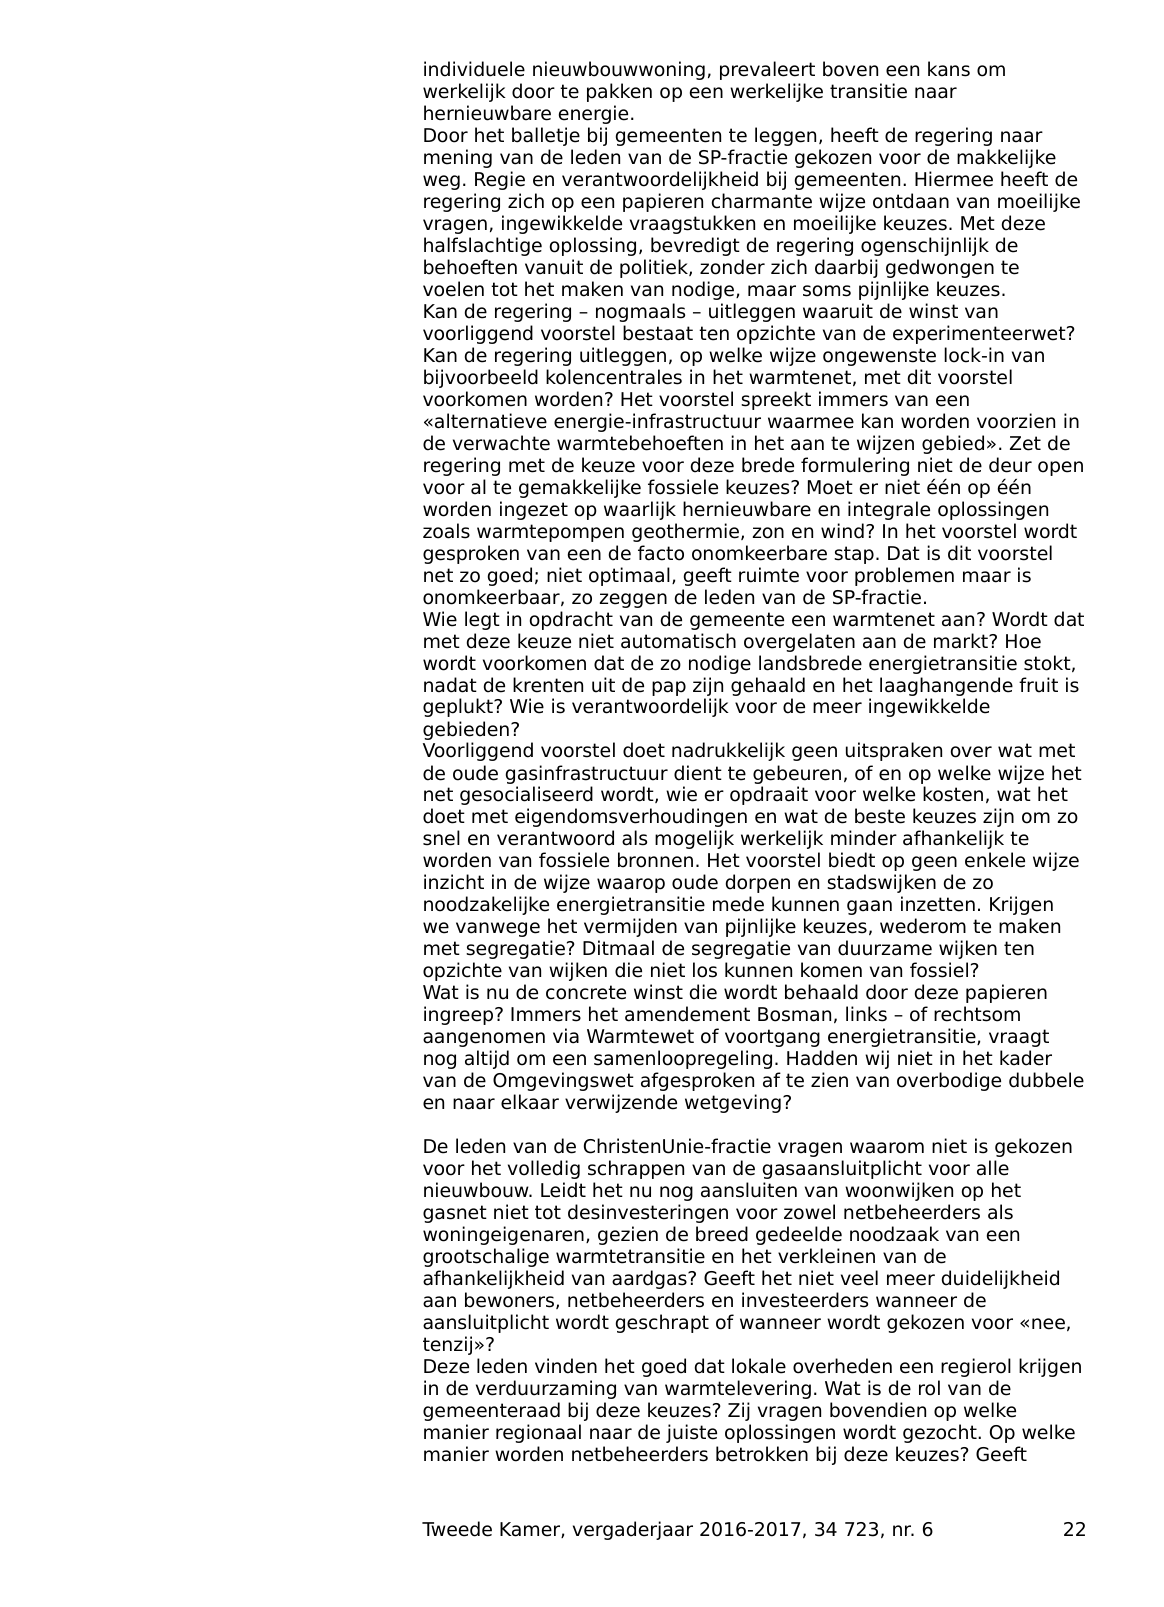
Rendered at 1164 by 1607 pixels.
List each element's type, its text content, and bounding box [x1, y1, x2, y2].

text Wat is nu de concrete winst die wordt behaald door deze papieren ingreep? Immers het amendement Bosman, links – of rechtsom aangenomen via Warmtewet of voortgang energietransitie, vraagt nog altijd om een samenloopregeling. Hadden wij niet in het kader van de Omgevingswet afgesproken af te zien van overbodige dubbele en naar elkaar verwijzende wetgeving? [422, 982, 1087, 1114]
text Kan de regering – nogmaals – uitleggen waaruit de winst van voorliggend voorstel bestaat ten opzichte van de experimenteerwet? [422, 301, 1087, 345]
text Voorliggend voorstel doet nadrukkelijk geen uitspraken over wat met de oude gasinfrastructuur dient te gebeuren, of en op welke wijze het net gesocialiseerd wordt, wie er opdraait voor welke kosten, wat het doet met eigendomsverhoudingen en wat de beste keuzes zijn om zo snel en verantwoord als mogelijk werkelijk minder afhankelijk te worden van fossiele bronnen. Het voorstel biedt op geen enkele wijze inzicht in de wijze waarop oude dorpen en stadswijken de zo noodzakelijke energietransitie mede kunnen gaan inzetten. Krijgen we vanwege het vermijden van pijnlijke keuzes, wederom te maken met segregatie? Ditmaal de segregatie van duurzame wijken ten opzichte van wijken die niet los kunnen komen van fossiel? [422, 740, 1087, 982]
text Door het balletje bij gemeenten te leggen, heeft de regering naar mening van de leden van de SP-fractie gekozen voor de makkelijke weg. Regie en verantwoordelijkheid bij gemeenten. Hiermee heeft de regering zich op een papieren charmante wijze ontdaan van moeilijke vragen, ingewikkelde vraagstukken en moeilijke keuzes. Met deze halfslachtige oplossing, bevredigt de regering ogenschijnlijk de behoeften vanuit de politiek, zonder zich daarbij gedwongen te voelen tot het maken van nodige, maar soms pijnlijke keuzes. [422, 125, 1087, 301]
text Deze leden vinden het goed dat lokale overheden een regierol krijgen in de verduurzaming van warmtelevering. Wat is de rol van de gemeenteraad bij deze keuzes? Zij vragen bovendien op welke manier regionaal naar de juiste oplossingen wordt gezocht. Op welke manier worden netbeheerders betrokken bij deze keuzes? Geeft [422, 1356, 1087, 1466]
text individuele nieuwbouwwoning, prevaleert boven een kans om werkelijk door te pakken op een werkelijke transitie naar hernieuwbare energie. [422, 59, 1087, 125]
text Wie legt in opdracht van de gemeente een warmtenet aan? Wordt dat met deze keuze niet automatisch overgelaten aan de markt? Hoe wordt voorkomen dat de zo nodige landsbrede energietransitie stokt, nadat de krenten uit de pap zijn gehaald en het laaghangende fruit is geplukt? Wie is verantwoordelijk voor de meer ingewikkelde gebieden? [422, 608, 1087, 740]
text De leden van de ChristenUnie-fractie vragen waarom niet is gekozen voor het volledig schrappen van de gasaansluitplicht voor alle nieuwbouw. Leidt het nu nog aansluiten van woonwijken op het gasnet niet tot desinvesteringen voor zowel netbeheerders als woningeigenaren, gezien de breed gedeelde noodzaak van een grootschalige warmtetransitie en het verkleinen van de afhankelijkheid van aardgas? Geeft het niet veel meer duidelijkheid aan bewoners, netbeheerders en investeerders wanneer de aansluitplicht wordt geschrapt of wanneer wordt gekozen voor «nee, tenzij»? [422, 1136, 1087, 1356]
text Kan de regering uitleggen, op welke wijze ongewenste lock-in van bijvoorbeeld kolencentrales in het warmtenet, met dit voorstel voorkomen worden? Het voorstel spreekt immers van een «alternatieve energie-infrastructuur waarmee kan worden voorzien in de verwachte warmtebehoeften in het aan te wijzen gebied». Zet de regering met de keuze voor deze brede formulering niet de deur open voor al te gemakkelijke fossiele keuzes? Moet er niet één op één worden ingezet op waarlijk hernieuwbare en integrale oplossingen zoals warmtepompen geothermie, zon en wind? In het voorstel wordt gesproken van een de facto onomkeerbare stap. Dat is dit voorstel net zo goed; niet optimaal, geeft ruimte voor problemen maar is onomkeerbaar, zo zeggen de leden van de SP-fractie. [422, 345, 1087, 608]
